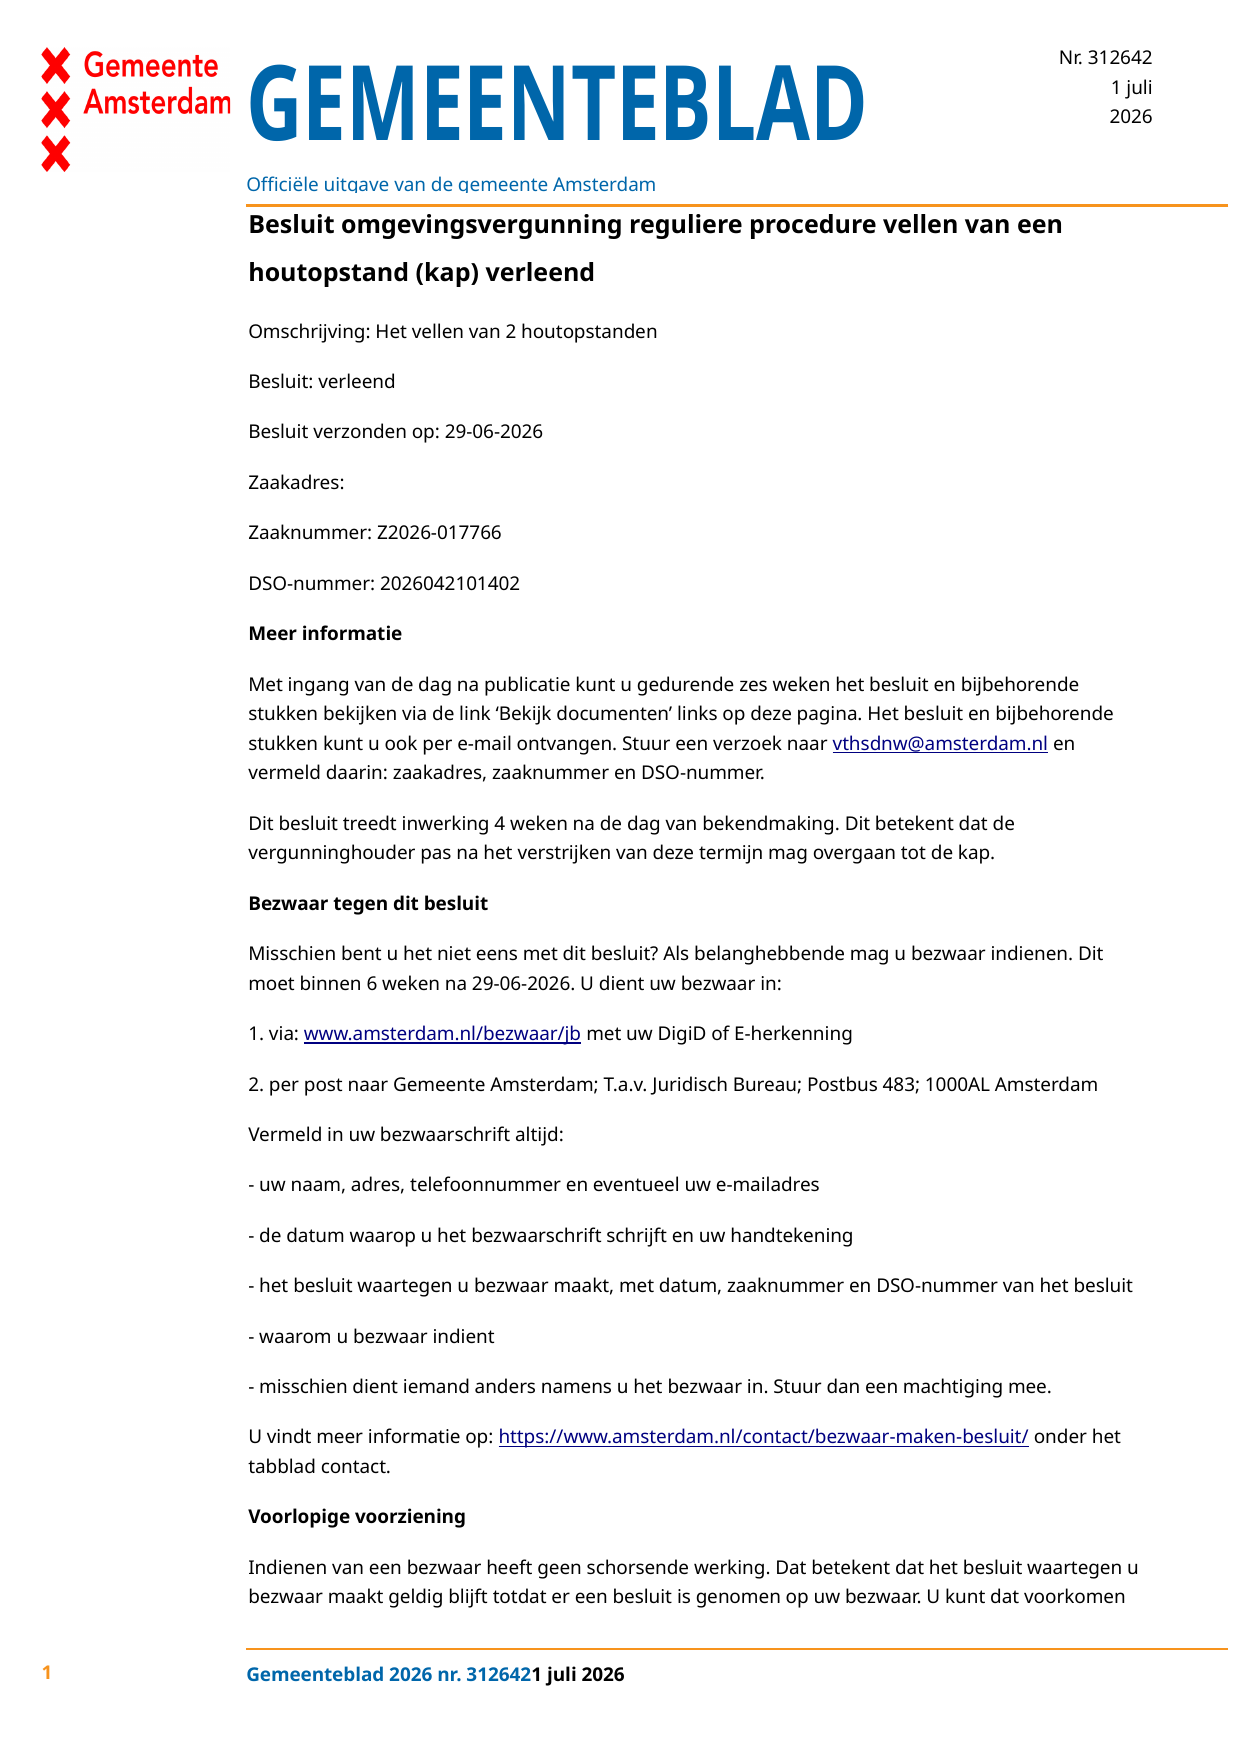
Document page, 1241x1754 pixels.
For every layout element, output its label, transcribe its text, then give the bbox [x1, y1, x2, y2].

text DSO-nummer: 2026042101402 [248, 570, 1152, 596]
text U vindt meer informatie op: https://www.amsterdam.nl/contact/bezwaar-maken-besluit/ onder het tabblad contact. [248, 1424, 1152, 1479]
text - misschien dient iemand anders namens u het bezwaar in. Stuur dan een machtiging mee. [248, 1373, 1152, 1399]
text Besluit verzonden op: 29-06-2026 [248, 419, 1152, 444]
text Dit besluit treedt inwerking 4 weken na de dag van bekendmaking. Dit betekent dat de vergunninghouder pas na het verstrijken van deze termijn mag overgaan tot de kap. [248, 810, 1152, 865]
text Vermeld in uw bezwaarschrift altijd: [248, 1121, 1152, 1147]
text Zaaknummer: Z2026-017766 [248, 519, 1152, 545]
picture [41, 47, 231, 172]
text Meer informatie [248, 620, 1152, 646]
text Besluit: verleend [248, 368, 1152, 394]
text Zaakadres: [248, 469, 1152, 495]
text - uw naam, adres, telefoonnummer en eventueel uw e-mailadres [248, 1172, 1152, 1197]
text Voorlopige voorziening [248, 1504, 1152, 1529]
text - het besluit waartegen u bezwaar maakt, met datum, zaaknummer en DSO-nummer van het besluit [248, 1272, 1152, 1298]
text 2. per post naar Gemeente Amsterdam; T.a.v. Juridisch Bureau; Postbus 483; 1000AL Amsterdam [248, 1071, 1152, 1097]
text - waarom u bezwaar indient [248, 1323, 1152, 1349]
text Indienen van een bezwaar heeft geen schorsende werking. Dat betekent dat het besluit waartegen u bezwaar maakt geldig blijft totdat er een besluit is genomen op uw bezwaar. U kunt dat voorkomen [248, 1554, 1152, 1609]
text Omschrijving: Het vellen van 2 houtopstanden [248, 318, 1152, 344]
text 1. via: www.amsterdam.nl/bezwaar/jb met uw DigiD of E-herkenning [248, 1020, 1152, 1046]
text - de datum waarop u het bezwaarschrift schrijft en uw handtekening [248, 1222, 1152, 1248]
text Met ingang van de dag na publicatie kunt u gedurende zes weken het besluit en bijbehorende stukken bekijken via de link ‘Bekijk documenten’ links op deze pagina. Het besluit en bijbehorende stukken kunt u ook per e-mail ontvangen. Stuur een verzoek naar vthsdnw@amsterdam.nl en vermeld daarin: zaakadres, zaaknummer en DSO-nummer. [248, 671, 1152, 785]
text Misschien bent u het niet eens met dit besluit? Als belanghebbende mag u bezwaar indienen. Dit moet binnen 6 weken na 29-06-2026. U dient uw bezwaar in: [248, 940, 1152, 996]
text Besluit omgevingsvergunning reguliere procedure vellen van een houtopstand (kap) verleend [248, 207, 1152, 288]
text Bezwaar tegen dit besluit [248, 890, 1152, 916]
